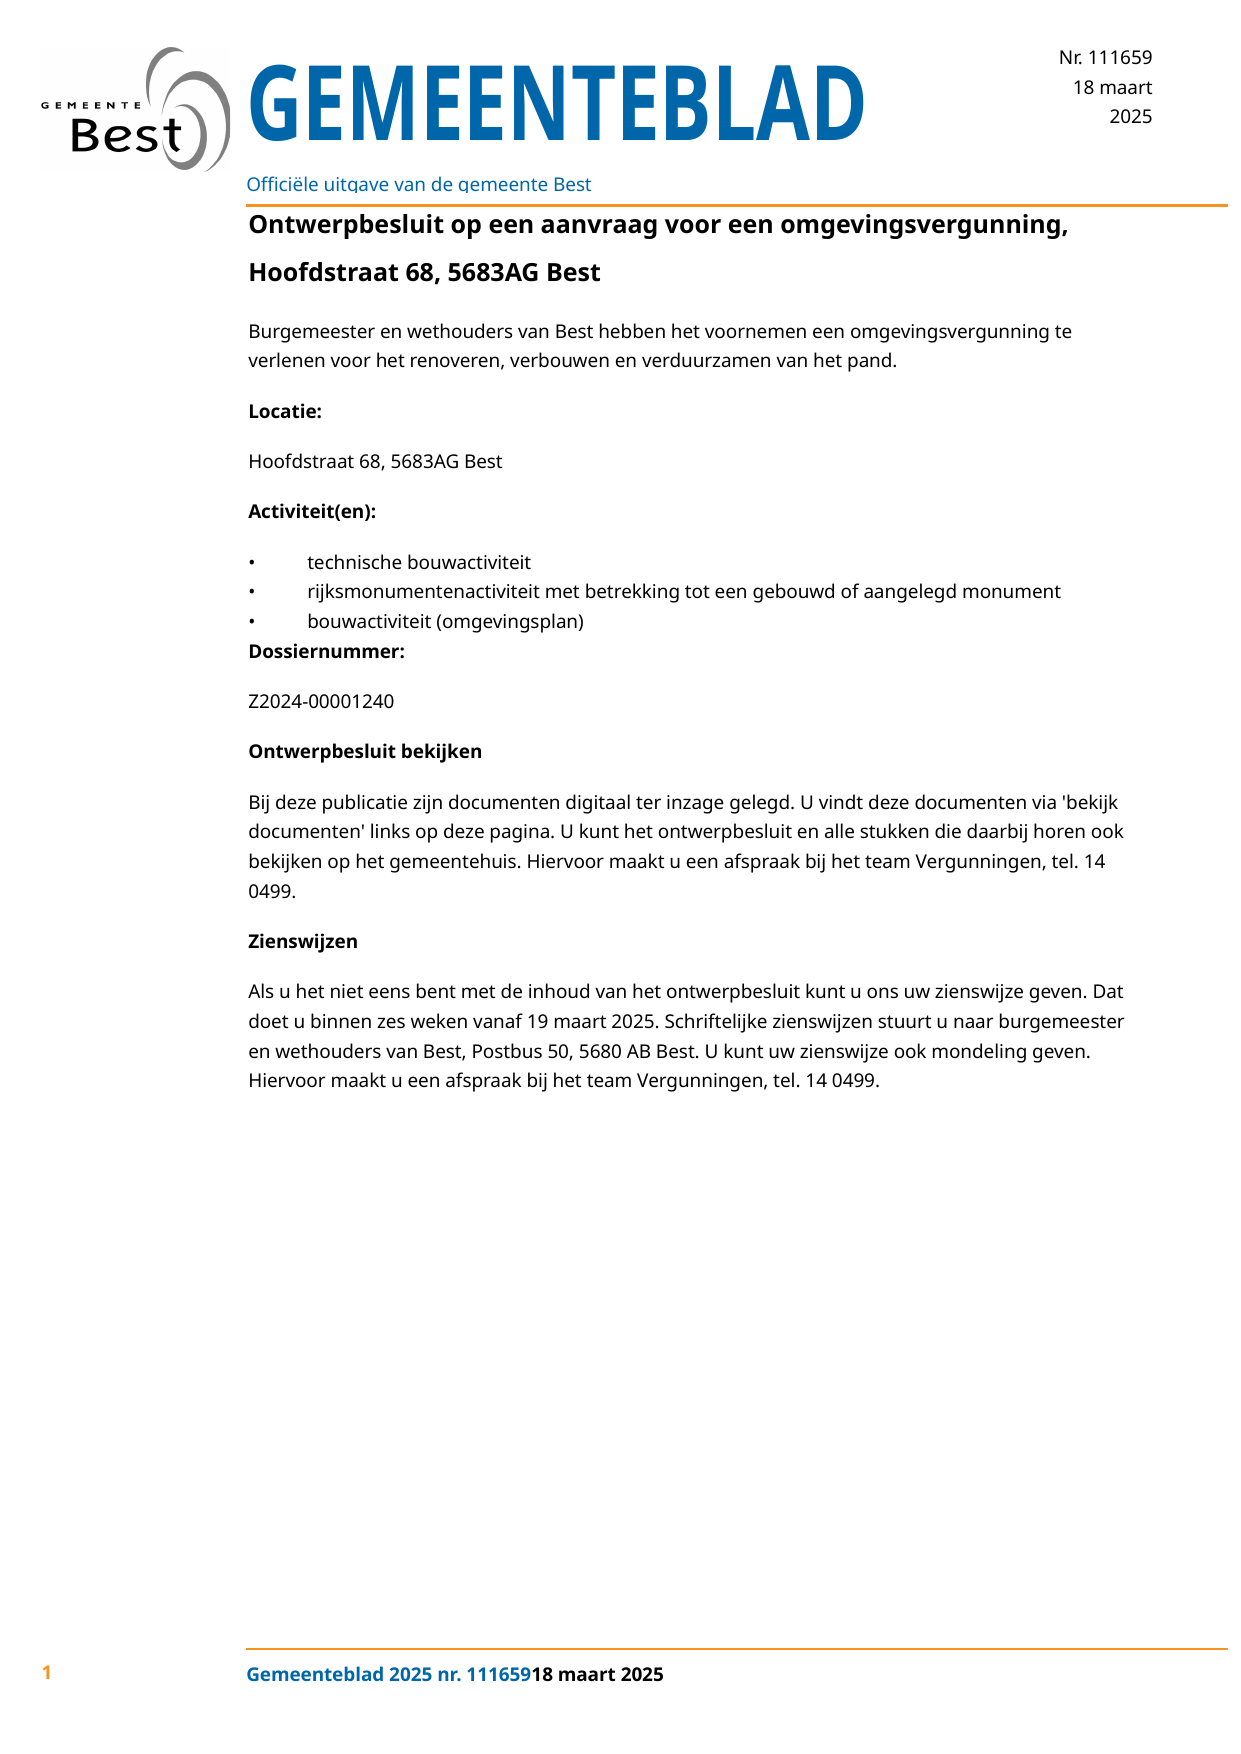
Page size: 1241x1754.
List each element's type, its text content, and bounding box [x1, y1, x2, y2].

text Ontwerpbesluit bekijken [248, 739, 1152, 764]
text Dossiernummer: [248, 638, 1152, 664]
list bouwactiviteit (omgevingsplan) [248, 608, 1152, 634]
text Burgemeester en wethouders van Best hebben het voornemen een omgevingsvergunning te verlenen voor het renoveren, verbouwen en verduurzamen van het pand. [248, 318, 1152, 373]
text Ontwerpbesluit op een aanvraag voor een omgevingsvergunning, Hoofdstraat 68, 5683AG Best [248, 207, 1152, 288]
text Locatie: [248, 398, 1152, 424]
text Z2024-00001240 [248, 688, 1152, 714]
picture [41, 47, 231, 172]
text Activiteit(en): [248, 499, 1152, 524]
list technische bouwactiviteit [248, 549, 1152, 575]
text Als u het niet eens bent met de inhoud van het ontwerpbesluit kunt u ons uw zienswijze geven. Dat doet u binnen zes weken vanaf 19 maart 2025. Schriftelijke zienswijzen stuurt u naar burgemeester en wethouders van Best, Postbus 50, 5680 AB Best. U kunt uw zienswijze ook mondeling geven. Hiervoor maakt u een afspraak bij het team Vergunningen, tel. 14 0499. [248, 979, 1152, 1093]
text Hoofdstraat 68, 5683AG Best [248, 448, 1152, 474]
text Bij deze publicatie zijn documenten digitaal ter inzage gelegd. U vindt deze documenten via 'bekijk documenten' links op deze pagina. U kunt het ontwerpbesluit en alle stukken die daarbij horen ook bekijken op het gemeentehuis. Hiervoor maakt u een afspraak bij het team Vergunningen, tel. 14 0499. [248, 789, 1152, 904]
list rijksmonumentenactiviteit met betrekking tot een gebouwd of aangelegd monument [248, 579, 1152, 604]
text Zienswijzen [248, 928, 1152, 954]
